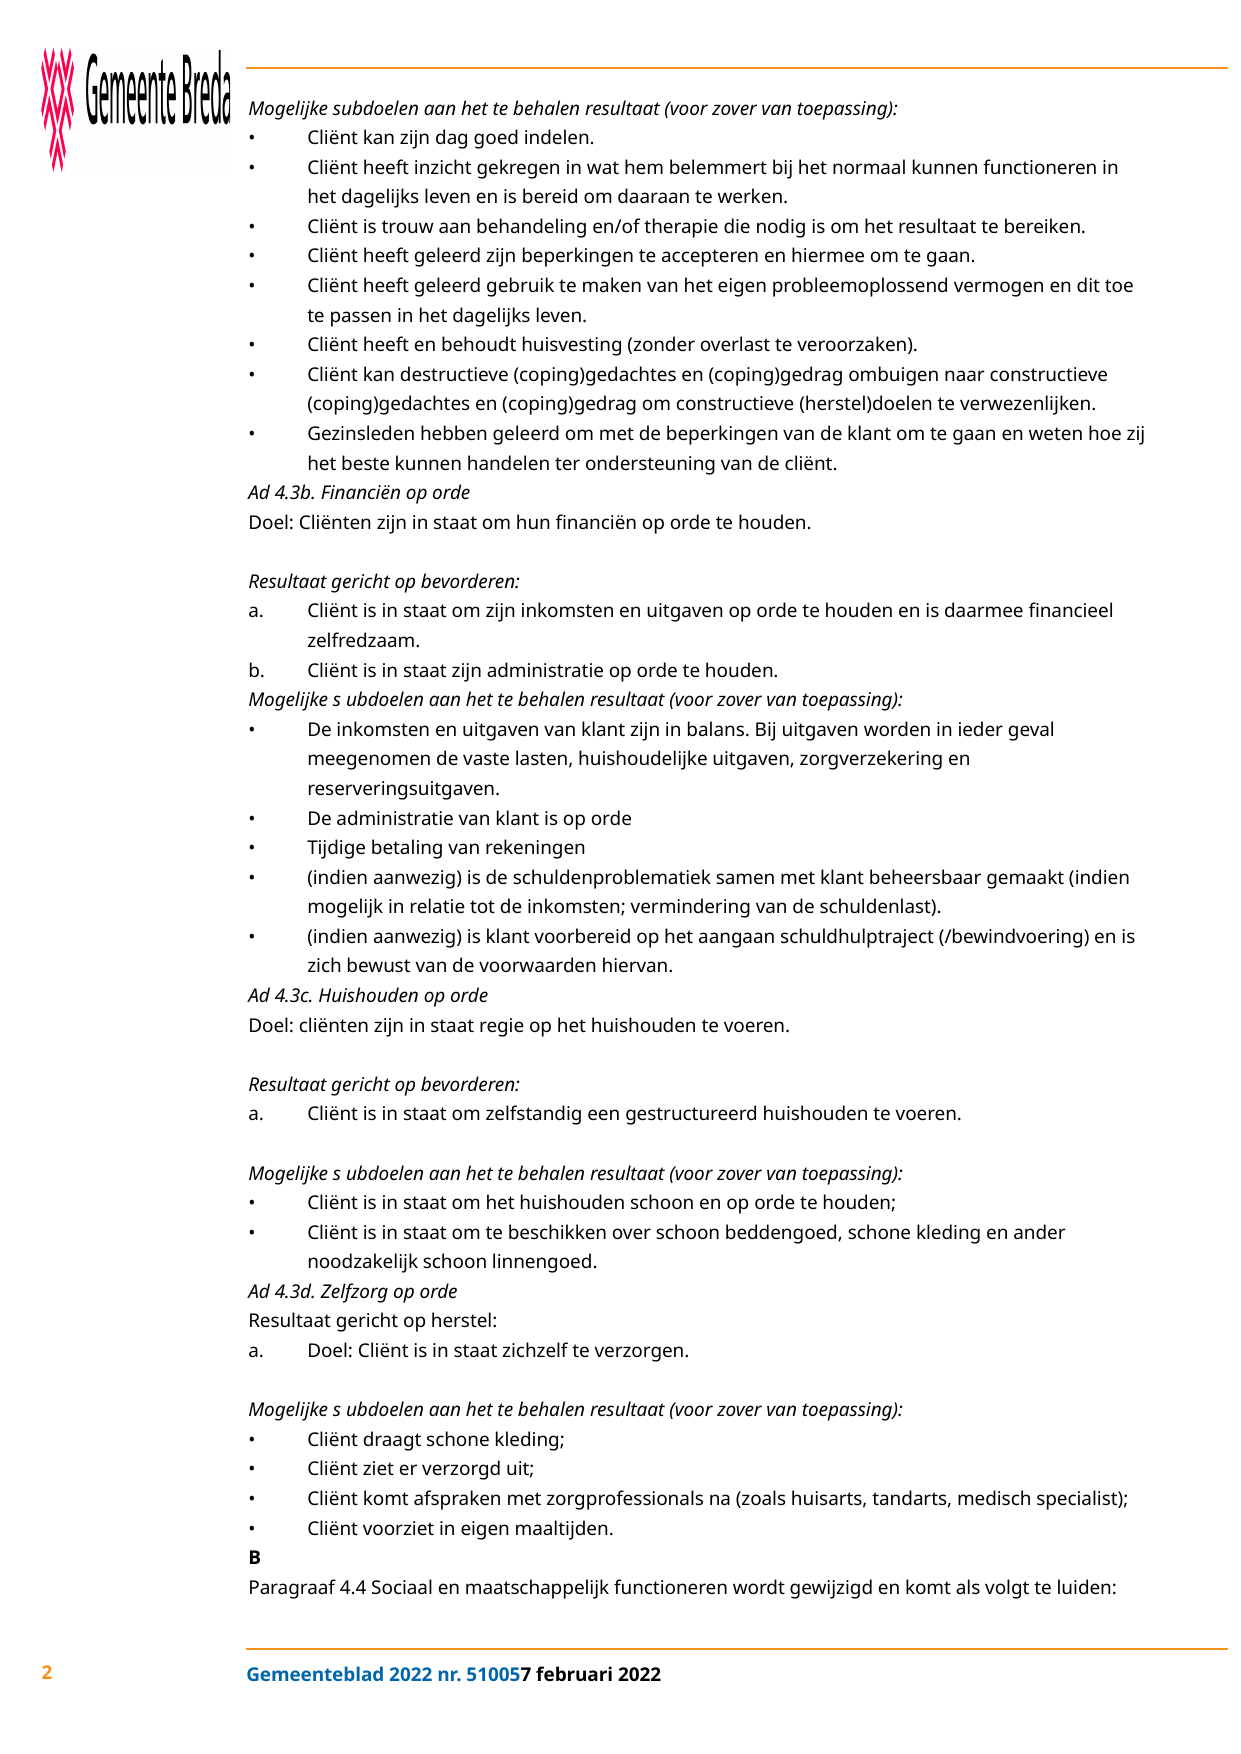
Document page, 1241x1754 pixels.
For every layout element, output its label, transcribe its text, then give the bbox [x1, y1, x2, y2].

text Mogelijke s ubdoelen aan het te behalen resultaat (voor zover van toepassing): [248, 1160, 1152, 1186]
picture [41, 47, 231, 172]
list Cliënt heeft inzicht gekregen in wat hem belemmert bij het normaal kunnen functioneren in het dagelijks leven en is bereid om daaraan te werken. [248, 154, 1152, 209]
list Cliënt heeft geleerd gebruik te maken van het eigen probleemoplossend vermogen en dit toe te passen in het dagelijks leven. [248, 272, 1152, 328]
list (indien aanwezig) is de schuldenproblematiek samen met klant beheersbaar gemaakt (indien mogelijk in relatie tot de inkomsten; vermindering van de schuldenlast). [248, 864, 1152, 919]
list Cliënt is in staat zijn administratie op orde te houden. [248, 657, 1152, 683]
text Paragraaf 4.4 Sociaal en maatschappelijk functioneren wordt gewijzigd en komt als volgt te luiden: [248, 1574, 1152, 1600]
text Resultaat gericht op herstel: [248, 1308, 1152, 1333]
list Cliënt is in staat om zijn inkomsten en uitgaven op orde te houden en is daarmee financieel zelfredzaam. [248, 598, 1152, 653]
text Mogelijke subdoelen aan het te behalen resultaat (voor zover van toepassing): [248, 95, 1152, 121]
list Tijdige betaling van rekeningen [248, 834, 1152, 860]
list Cliënt ziet er verzorgd uit; [248, 1456, 1152, 1481]
list Cliënt is trouw aan behandeling en/of therapie die nodig is om het resultaat te bereiken. [248, 213, 1152, 239]
text Resultaat gericht op bevorderen: [248, 568, 1152, 594]
list Gezinsleden hebben geleerd om met de beperkingen van de klant om te gaan en weten hoe zij het beste kunnen handelen ter ondersteuning van de cliënt. [248, 420, 1152, 476]
list Cliënt voorziet in eigen maaltijden. [248, 1515, 1152, 1541]
text Doel: cliënten zijn in staat regie op het huishouden te voeren. [248, 1012, 1152, 1038]
list Cliënt draagt schone kleding; [248, 1426, 1152, 1452]
list Cliënt kan destructieve (coping)gedachtes en (coping)gedrag ombuigen naar constructieve (coping)gedachtes en (coping)gedrag om constructieve (herstel)doelen te verwezenlijken. [248, 361, 1152, 416]
text Mogelijke s ubdoelen aan het te behalen resultaat (voor zover van toepassing): [248, 1396, 1152, 1422]
list (indien aanwezig) is klant voorbereid op het aangaan schuldhulptraject (/bewindvoering) en is zich bewust van de voorwaarden hiervan. [248, 923, 1152, 978]
list Cliënt is in staat om het huishouden schoon en op orde te houden; [248, 1189, 1152, 1215]
list Cliënt is in staat om te beschikken over schoon beddengoed, schone kleding en ander noodzakelijk schoon linnengoed. [248, 1219, 1152, 1274]
text Doel: Cliënten zijn in staat om hun financiën op orde te houden. [248, 509, 1152, 535]
list Cliënt heeft en behoudt huisvesting (zonder overlast te veroorzaken). [248, 331, 1152, 357]
text B [248, 1544, 1152, 1570]
list Cliënt komt afspraken met zorgprofessionals na (zoals huisarts, tandarts, medisch specialist); [248, 1485, 1152, 1511]
list De administratie van klant is op orde [248, 805, 1152, 831]
text Ad 4.3c. Huishouden op orde [248, 982, 1152, 1008]
text Resultaat gericht op bevorderen: [248, 1071, 1152, 1097]
text Ad 4.3b. Financiën op orde [248, 479, 1152, 505]
text Mogelijke s ubdoelen aan het te behalen resultaat (voor zover van toepassing): [248, 686, 1152, 712]
list Cliënt is in staat om zelfstandig een gestructureerd huishouden te voeren. [248, 1101, 1152, 1126]
list Cliënt kan zijn dag goed indelen. [248, 124, 1152, 150]
list Cliënt heeft geleerd zijn beperkingen te accepteren en hiermee om te gaan. [248, 243, 1152, 268]
list Doel: Cliënt is in staat zichzelf te verzorgen. [248, 1337, 1152, 1363]
text Ad 4.3d. Zelfzorg op orde [248, 1278, 1152, 1304]
list De inkomsten en uitgaven van klant zijn in balans. Bij uitgaven worden in ieder geval meegenomen de vaste lasten, huishoudelijke uitgaven, zorgverzekering en reserveringsuitgaven. [248, 716, 1152, 801]
